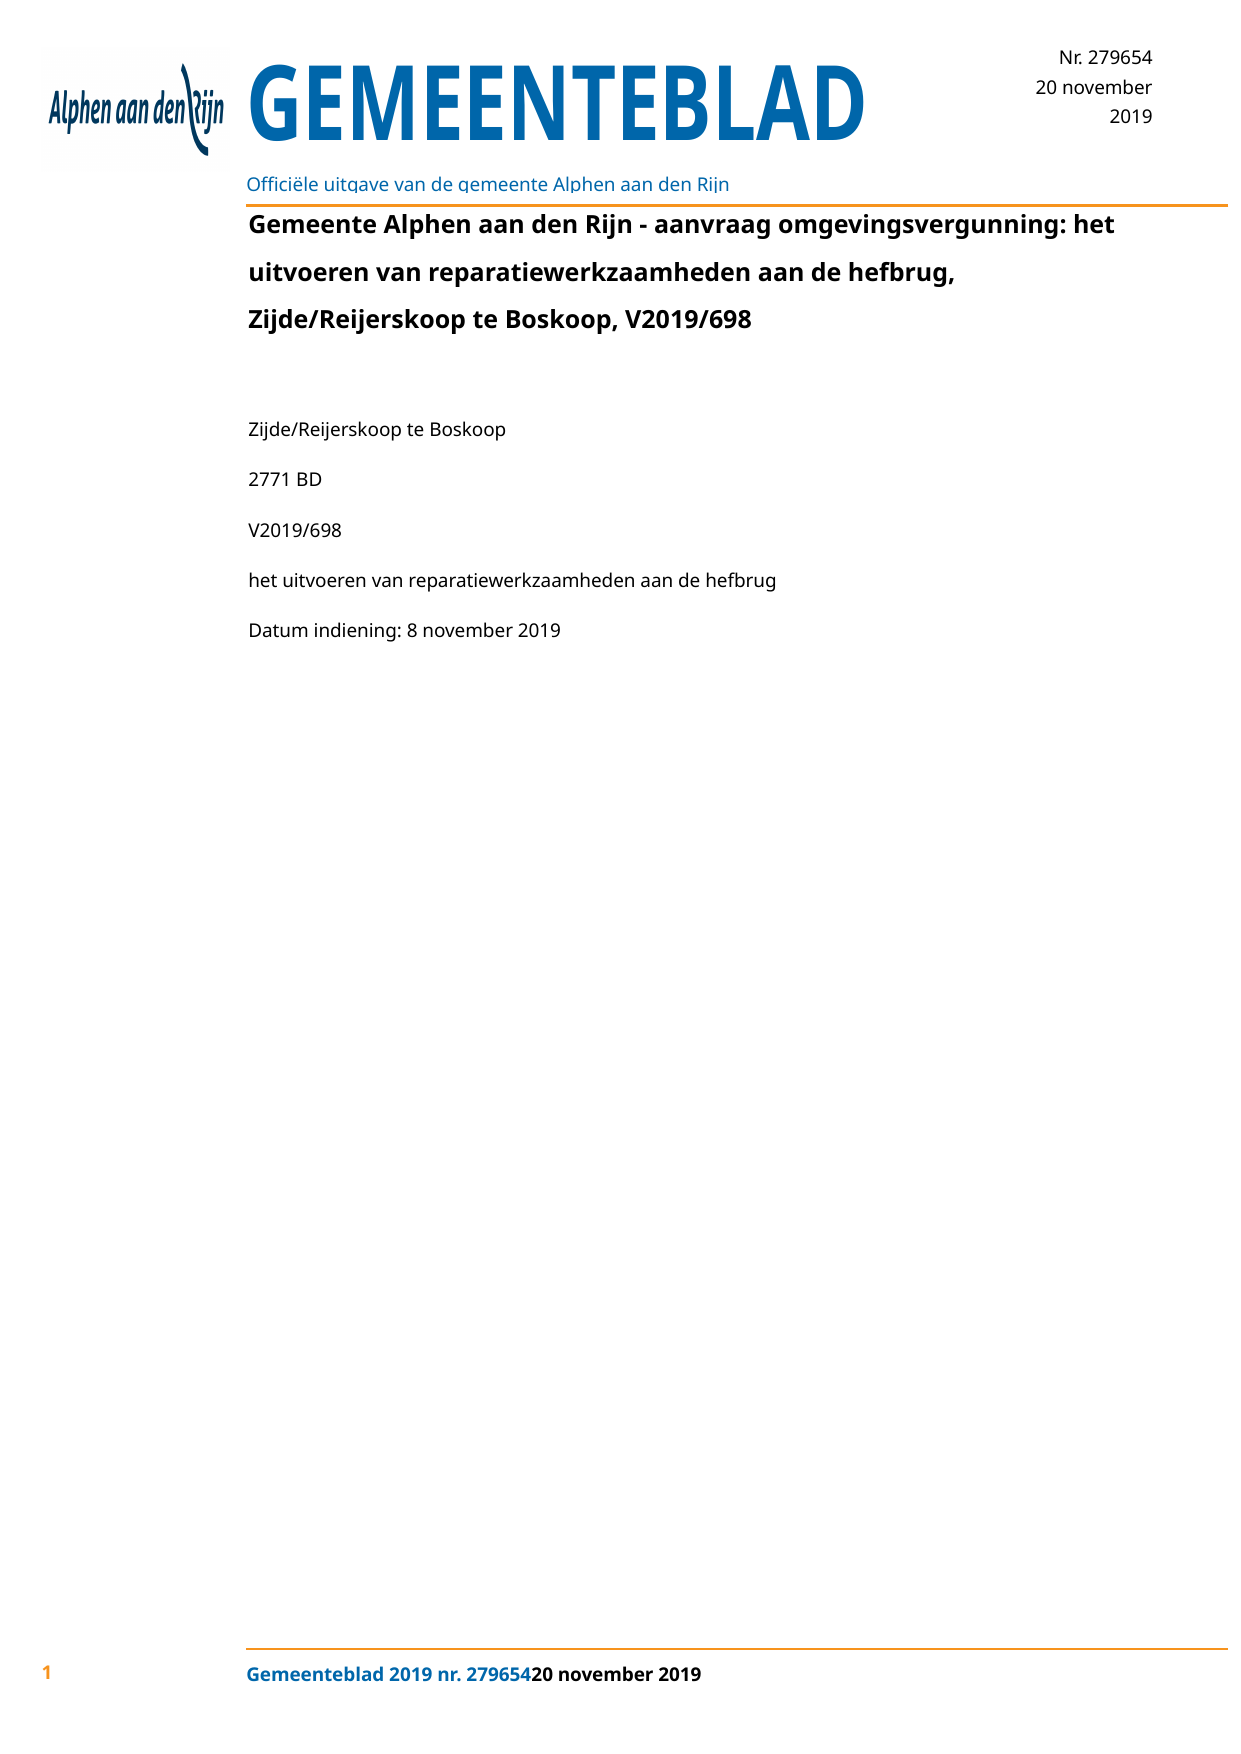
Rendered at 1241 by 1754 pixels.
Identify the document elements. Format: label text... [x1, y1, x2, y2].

text V2019/698 [248, 517, 1152, 542]
text het uitvoeren van reparatiewerkzaamheden aan de hefbrug [248, 567, 1152, 593]
text Zijde/Reijerskoop te Boskoop [248, 416, 1152, 442]
text Datum indiening: 8 november 2019 [248, 618, 1152, 643]
text Gemeente Alphen aan den Rijn - aanvraag omgevingsvergunning: het uitvoeren van reparatiewerkzaamheden aan de hefbrug, Zijde/Reijerskoop te Boskoop, V2019/698 [248, 207, 1152, 336]
picture [41, 47, 231, 172]
text 2771 BD [248, 466, 1152, 492]
